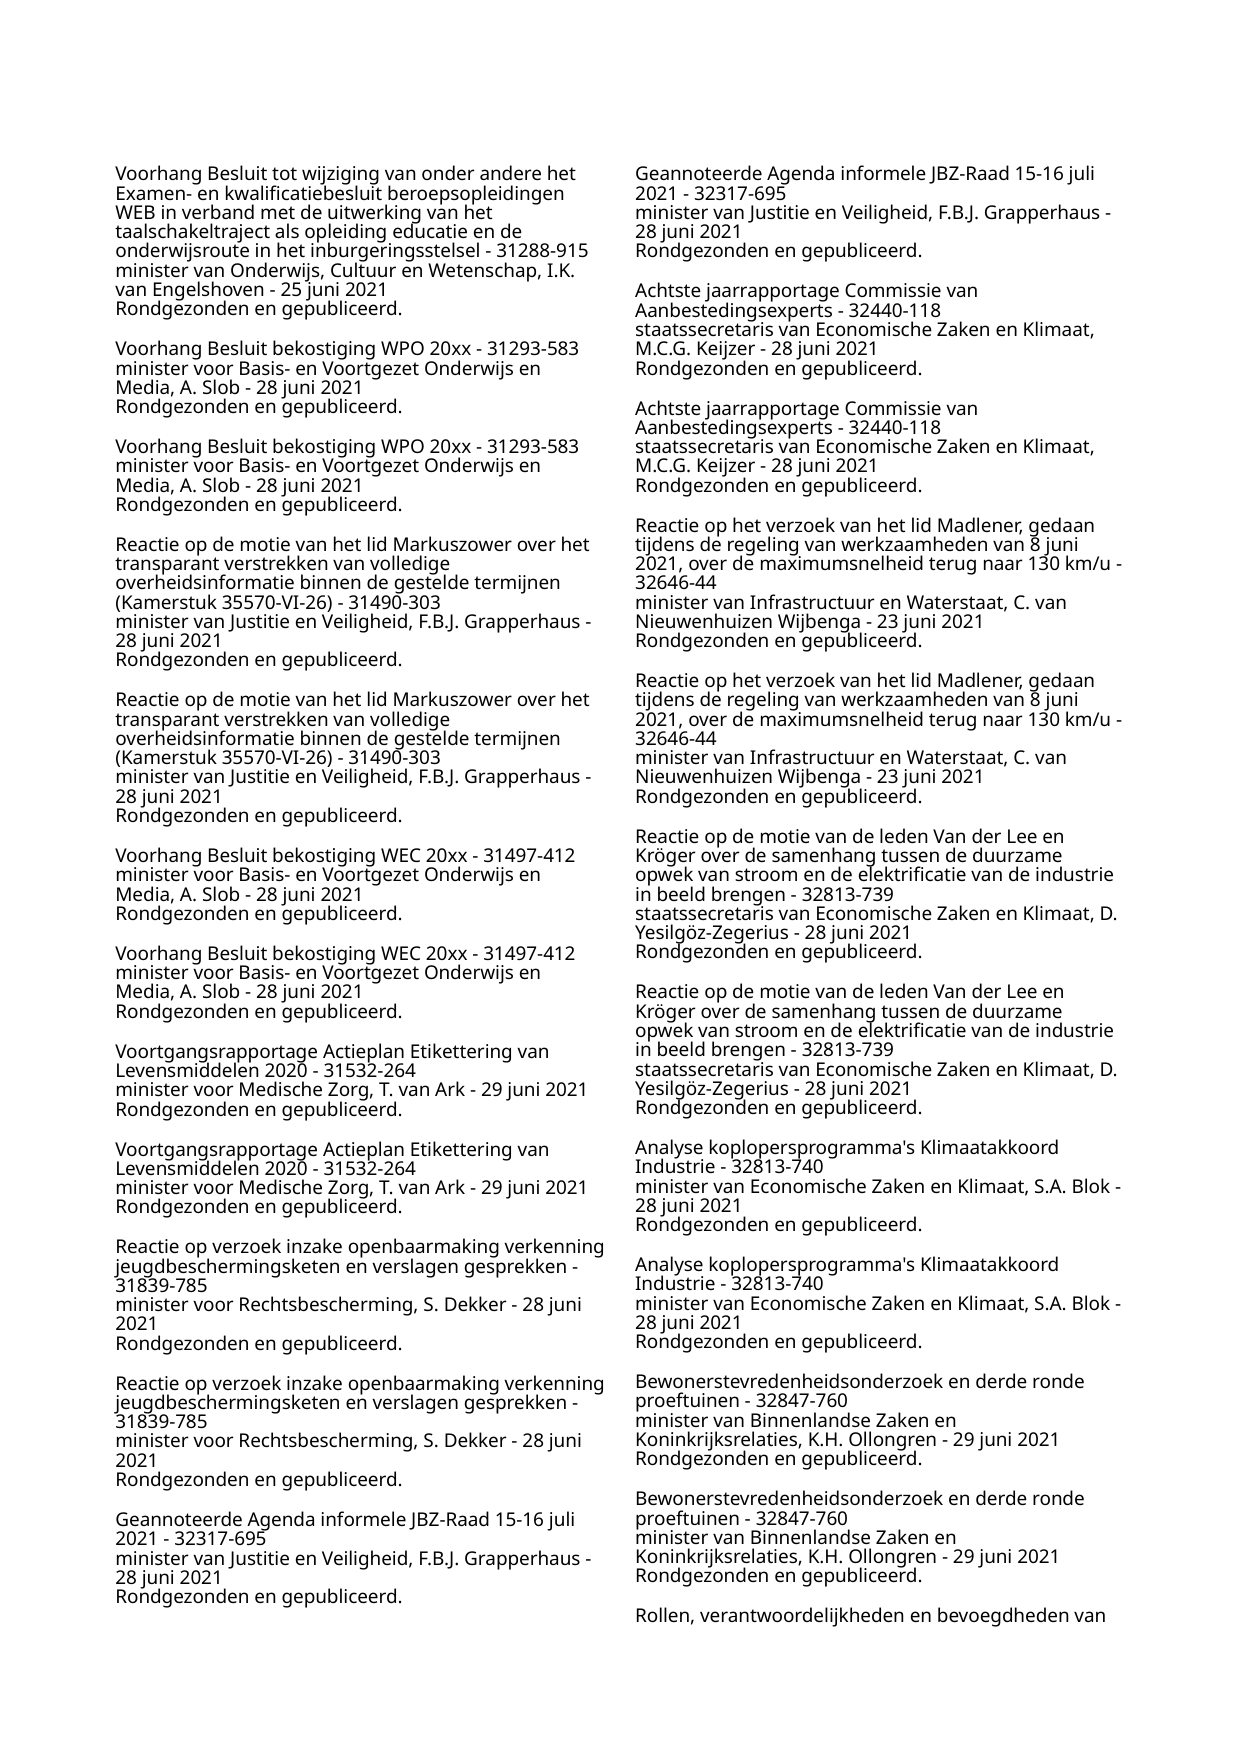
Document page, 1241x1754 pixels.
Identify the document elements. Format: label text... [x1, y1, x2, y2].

text minister voor Basis- en Voortgezet Onderwijs en Media, A. Slob - 28 juni 2021 [115, 359, 605, 398]
text Voorhang Besluit bekostiging WPO 20xx - 31293-583 [115, 340, 605, 359]
text Rondgezonden en gepubliceerd. [115, 496, 605, 515]
text Geannoteerde Agenda informele JBZ-Raad 15-16 juli 2021 - 32317-695 [115, 1511, 605, 1549]
text Rondgezonden en gepubliceerd. [115, 1335, 605, 1354]
text staatssecretaris van Economische Zaken en Klimaat, D. Yesilgöz-Zegerius - 28 juni 2021 [635, 1061, 1125, 1099]
text Reactie op het verzoek van het lid Madlener, gedaan tijdens de regeling van werkzaamheden van 8 juni 2021, over de maximumsnelheid terug naar 130 km/u - 32646-44 [635, 517, 1125, 594]
text Achtste jaarrapportage Commissie van Aanbestedingsexperts - 32440-118 [635, 399, 1125, 438]
text staatssecretaris van Economische Zaken en Klimaat, D. Yesilgöz-Zegerius - 28 juni 2021 [635, 905, 1125, 943]
text Bewonerstevredenheidsonderzoek en derde ronde proeftuinen - 32847-760 [635, 1373, 1125, 1412]
text minister van Justitie en Veiligheid, F.B.J. Grapperhaus - 28 juni 2021 [115, 613, 605, 651]
text Bewonerstevredenheidsonderzoek en derde ronde proeftuinen - 32847-760 [635, 1490, 1125, 1529]
text Rondgezonden en gepubliceerd. [115, 300, 605, 319]
text Reactie op verzoek inzake openbaarmaking verkenning jeugdbeschermingsketen en verslagen gesprekken - 31839-785 [115, 1375, 605, 1432]
text Rondgezonden en gepubliceerd. [635, 1450, 1125, 1469]
text staatssecretaris van Economische Zaken en Klimaat, M.C.G. Keijzer - 28 juni 2021 [635, 438, 1125, 477]
text Rondgezonden en gepubliceerd. [635, 1099, 1125, 1118]
text Rondgezonden en gepubliceerd. [115, 1588, 605, 1607]
text Rondgezonden en gepubliceerd. [115, 1198, 605, 1218]
text Analyse koplopersprogramma's Klimaatakkoord Industrie - 32813-740 [635, 1256, 1125, 1295]
text Reactie op verzoek inzake openbaarmaking verkenning jeugdbeschermingsketen en verslagen gesprekken - 31839-785 [115, 1238, 605, 1296]
text Rondgezonden en gepubliceerd. [635, 1333, 1125, 1352]
text Voortgangsrapportage Actieplan Etikettering van Levensmiddelen 2020 - 31532-264 [115, 1043, 605, 1081]
text minister voor Basis- en Voortgezet Onderwijs en Media, A. Slob - 28 juni 2021 [115, 457, 605, 496]
text Rondgezonden en gepubliceerd. [115, 1471, 605, 1490]
text Voorhang Besluit bekostiging WEC 20xx - 31497-412 [115, 945, 605, 964]
text Rondgezonden en gepubliceerd. [115, 1101, 605, 1120]
text minister van Justitie en Veiligheid, F.B.J. Grapperhaus - 28 juni 2021 [115, 768, 605, 807]
text Rondgezonden en gepubliceerd. [635, 1216, 1125, 1235]
text Voorhang Besluit bekostiging WEC 20xx - 31497-412 [115, 847, 605, 866]
text staatssecretaris van Economische Zaken en Klimaat, M.C.G. Keijzer - 28 juni 2021 [635, 321, 1125, 359]
text Voorhang Besluit tot wijziging van onder andere het Examen- en kwalificatiebesluit beroepsopleidingen WEB in verband met de uitwerking van het taalschakeltraject als opleiding educatie en de onderwijsroute in het inburgeringsstelsel - 31288-915 [115, 165, 605, 262]
text Reactie op de motie van het lid Markuszower over het transparant verstrekken van volledige overheidsinformatie binnen de gestelde termijnen (Kamerstuk 35570-VI-26) - 31490-303 [115, 536, 605, 613]
text Rondgezonden en gepubliceerd. [115, 651, 605, 671]
text Rondgezonden en gepubliceerd. [115, 807, 605, 826]
text minister van Justitie en Veiligheid, F.B.J. Grapperhaus - 28 juni 2021 [115, 1549, 605, 1588]
text minister van Onderwijs, Cultuur en Wetenschap, I.K. van Engelshoven - 25 juni 2021 [115, 262, 605, 300]
text minister voor Basis- en Voortgezet Onderwijs en Media, A. Slob - 28 juni 2021 [115, 866, 605, 905]
text minister van Infrastructuur en Waterstaat, C. van Nieuwenhuizen Wijbenga - 23 juni 2021 [635, 749, 1125, 788]
text minister voor Rechtsbescherming, S. Dekker - 28 juni 2021 [115, 1432, 605, 1471]
text Reactie op de motie van de leden Van der Lee en Kröger over de samenhang tussen de duurzame opwek van stroom en de elektrificatie van de industrie in beeld brengen - 32813-739 [635, 828, 1125, 905]
text Rondgezonden en gepubliceerd. [115, 905, 605, 924]
text Rollen, verantwoordelijkheden en bevoegdheden van [635, 1607, 1125, 1627]
text Geannoteerde Agenda informele JBZ-Raad 15-16 juli 2021 - 32317-695 [635, 165, 1125, 204]
text Rondgezonden en gepubliceerd. [635, 943, 1125, 963]
text Reactie op de motie van de leden Van der Lee en Kröger over de samenhang tussen de duurzame opwek van stroom en de elektrificatie van de industrie in beeld brengen - 32813-739 [635, 983, 1125, 1061]
text Rondgezonden en gepubliceerd. [635, 242, 1125, 262]
text Voortgangsrapportage Actieplan Etikettering van Levensmiddelen 2020 - 31532-264 [115, 1141, 605, 1179]
text minister van Infrastructuur en Waterstaat, C. van Nieuwenhuizen Wijbenga - 23 juni 2021 [635, 594, 1125, 632]
text Rondgezonden en gepubliceerd. [115, 1003, 605, 1022]
text minister van Economische Zaken en Klimaat, S.A. Blok - 28 juni 2021 [635, 1295, 1125, 1333]
text minister voor Medische Zorg, T. van Ark - 29 juni 2021 [115, 1081, 605, 1101]
text minister voor Rechtsbescherming, S. Dekker - 28 juni 2021 [115, 1296, 605, 1335]
text Reactie op het verzoek van het lid Madlener, gedaan tijdens de regeling van werkzaamheden van 8 juni 2021, over de maximumsnelheid terug naar 130 km/u - 32646-44 [635, 672, 1125, 749]
text minister van Binnenlandse Zaken en Koninkrijksrelaties, K.H. Ollongren - 29 juni 2021 [635, 1412, 1125, 1450]
text minister voor Basis- en Voortgezet Onderwijs en Media, A. Slob - 28 juni 2021 [115, 964, 605, 1003]
text Rondgezonden en gepubliceerd. [635, 359, 1125, 379]
text Rondgezonden en gepubliceerd. [115, 398, 605, 417]
text Achtste jaarrapportage Commissie van Aanbestedingsexperts - 32440-118 [635, 282, 1125, 321]
text Rondgezonden en gepubliceerd. [635, 632, 1125, 651]
text Analyse koplopersprogramma's Klimaatakkoord Industrie - 32813-740 [635, 1139, 1125, 1178]
text Rondgezonden en gepubliceerd. [635, 477, 1125, 496]
text Reactie op de motie van het lid Markuszower over het transparant verstrekken van volledige overheidsinformatie binnen de gestelde termijnen (Kamerstuk 35570-VI-26) - 31490-303 [115, 691, 605, 768]
text Rondgezonden en gepubliceerd. [635, 1567, 1125, 1587]
text minister van Justitie en Veiligheid, F.B.J. Grapperhaus - 28 juni 2021 [635, 204, 1125, 242]
text Voorhang Besluit bekostiging WPO 20xx - 31293-583 [115, 438, 605, 457]
text minister van Economische Zaken en Klimaat, S.A. Blok - 28 juni 2021 [635, 1178, 1125, 1216]
text minister voor Medische Zorg, T. van Ark - 29 juni 2021 [115, 1179, 605, 1198]
text minister van Binnenlandse Zaken en Koninkrijksrelaties, K.H. Ollongren - 29 juni 2021 [635, 1529, 1125, 1567]
text Rondgezonden en gepubliceerd. [635, 788, 1125, 807]
